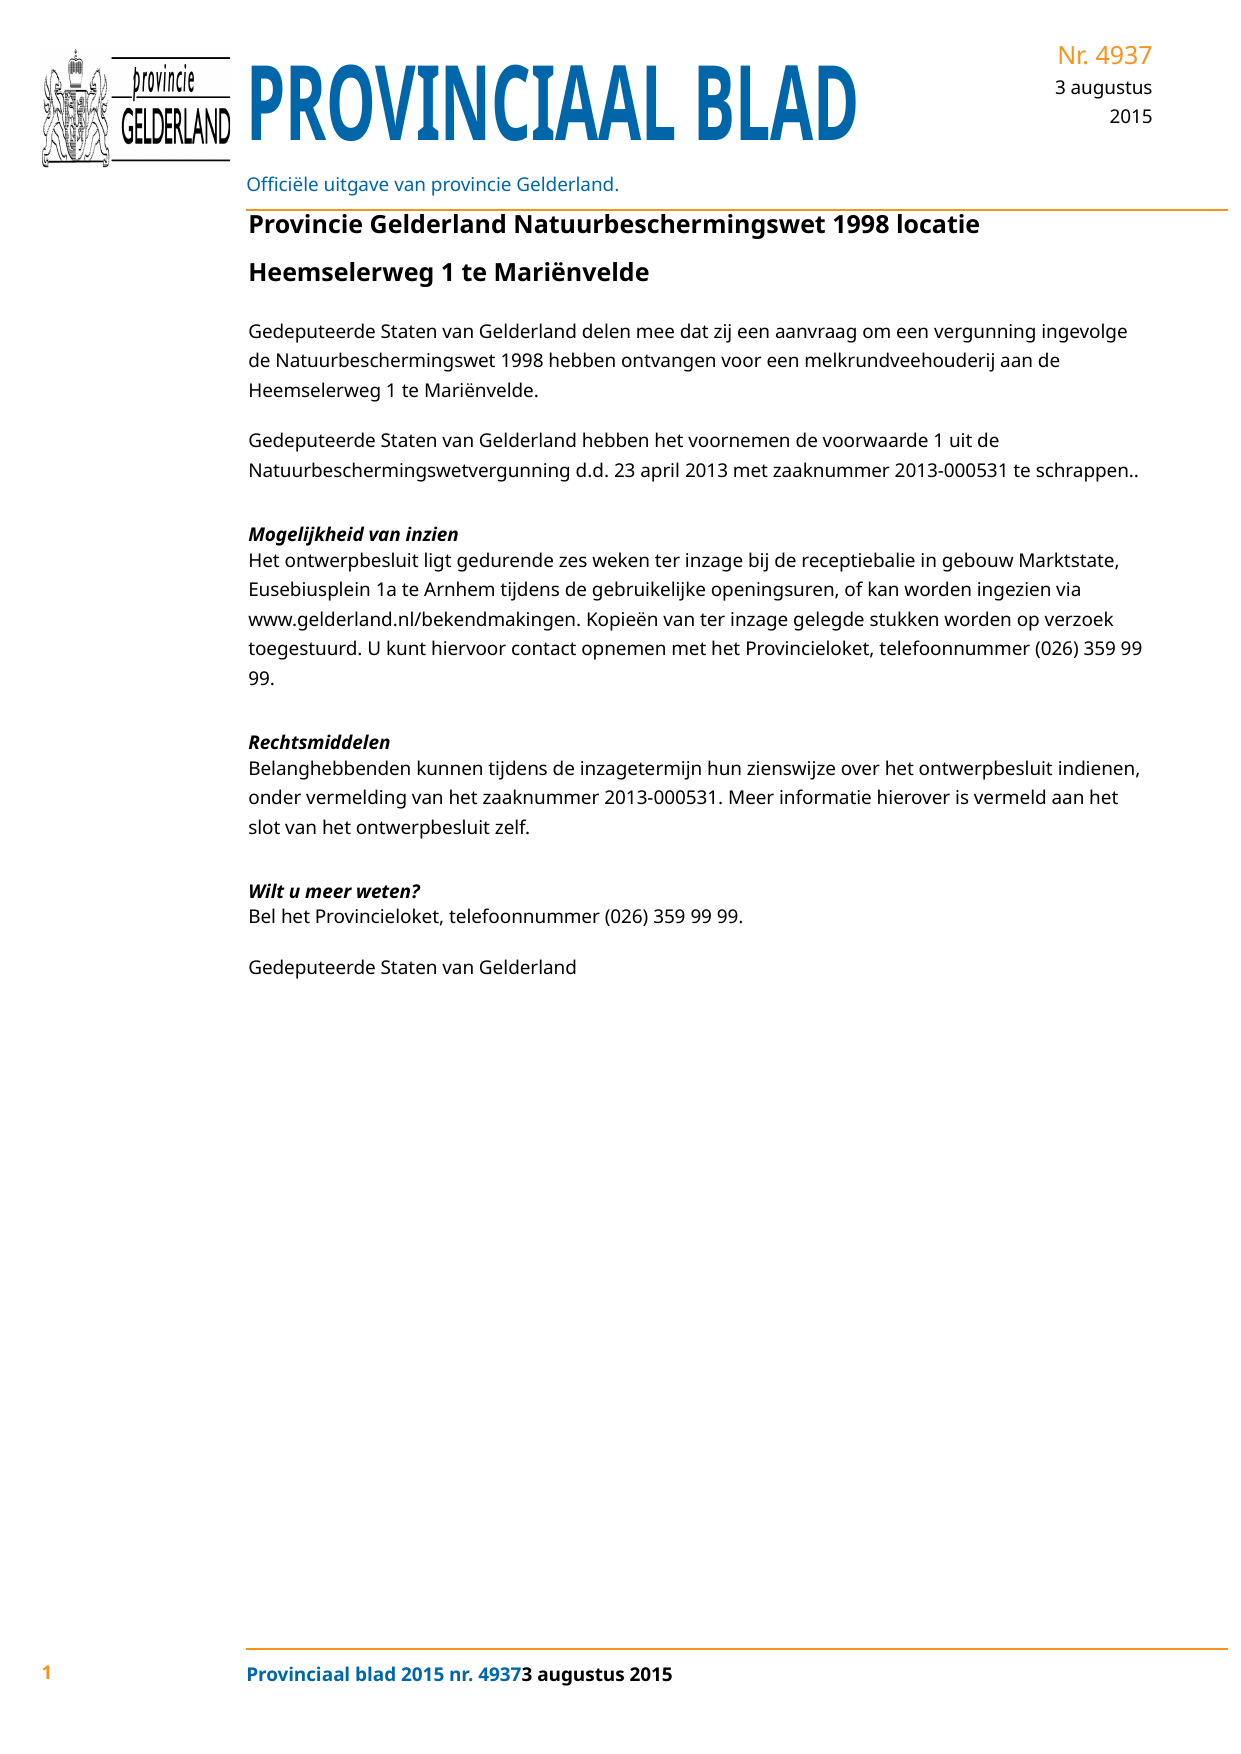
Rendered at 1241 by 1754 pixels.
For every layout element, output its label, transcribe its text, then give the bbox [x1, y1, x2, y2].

text Provincie Gelderland Natuurbeschermingswet 1998 locatie Heemselerweg 1 te Mariënvelde [248, 211, 1152, 288]
picture [41, 47, 231, 172]
text Mogelijkheid van inzien [248, 521, 1152, 547]
text Het ontwerpbesluit ligt gedurende zes weken ter inzage bij de receptiebalie in gebouw Marktstate, Eusebiusplein 1a te Arnhem tijdens de gebruikelijke openingsuren, of kan worden ingezien via www.gelderland.nl/bekendmakingen. Kopieën van ter inzage gelegde stukken worden op verzoek toegestuurd. U kunt hiervoor contact opnemen met het Provincieloket, telefoonnummer (026) 359 99 99. [248, 547, 1152, 691]
text Gedeputeerde Staten van Gelderland delen mee dat zij een aanvraag om een vergunning ingevolge de Natuurbeschermingswet 1998 hebben ontvangen voor een melkrundveehouderij aan de Heemselerweg 1 te Mariënvelde. [248, 318, 1152, 403]
text Gedeputeerde Staten van Gelderland hebben het voornemen de voorwaarde 1 uit de Natuurbeschermingswetvergunning d.d. 23 april 2013 met zaaknummer 2013-000531 te schrappen.. [248, 427, 1152, 483]
text Bel het Provincieloket, telefoonnummer (026) 359 99 99. [248, 904, 1152, 929]
text Rechtsmiddelen [248, 729, 1152, 755]
text Belanghebbenden kunnen tijdens de inzagetermijn hun zienswijze over het ontwerpbesluit indienen, onder vermelding van het zaaknummer 2013-000531. Meer informatie hierover is vermeld aan het slot van het ontwerpbesluit zelf. [248, 755, 1152, 840]
text Wilt u meer weten? [248, 878, 1152, 904]
text Gedeputeerde Staten van Gelderland [248, 954, 1152, 980]
